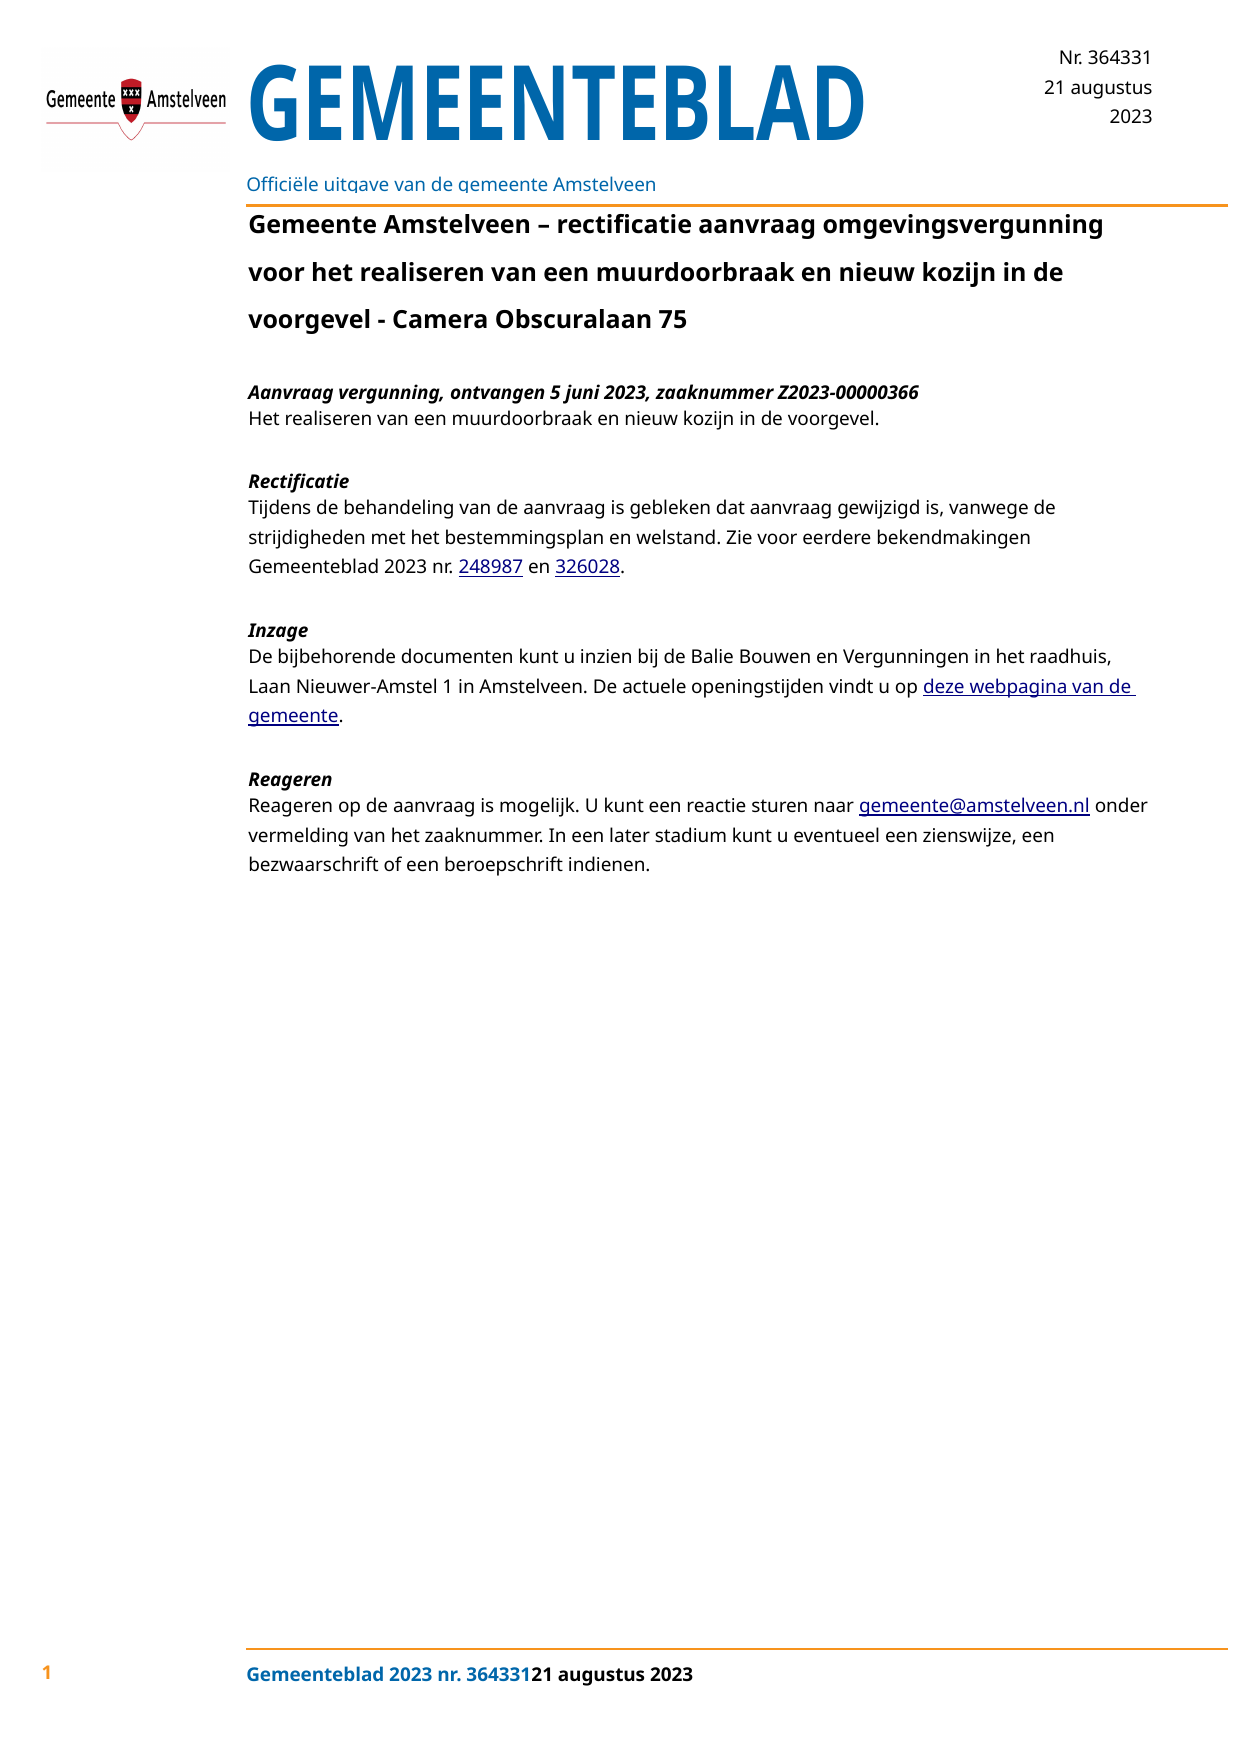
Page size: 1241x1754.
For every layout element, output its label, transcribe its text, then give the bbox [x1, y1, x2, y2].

text Reageren op de aanvraag is mogelijk. U kunt een reactie sturen naar gemeente@amstelveen.nl onder vermelding van het zaaknummer. In een later stadium kunt u eventueel een zienswijze, een bezwaarschrift of een beroepschrift indienen. [248, 792, 1152, 877]
text Rectificatie [248, 469, 1152, 494]
text Gemeente Amstelveen – rectificatie aanvraag omgevingsvergunning voor het realiseren van een muurdoorbraak en nieuw kozijn in de voorgevel - Camera Obscuralaan 75 [248, 207, 1152, 336]
text Het realiseren van een muurdoorbraak en nieuw kozijn in de voorgevel. [248, 405, 1152, 431]
text Inzage [248, 618, 1152, 643]
text De bijbehorende documenten kunt u inzien bij de Balie Bouwen en Vergunningen in het raadhuis, Laan Nieuwer-Amstel 1 in Amstelveen. De actuele openingstijden vindt u op deze webpagina van de gemeente. [248, 643, 1152, 728]
text Tijdens de behandeling van de aanvraag is gebleken dat aanvraag gewijzigd is, vanwege de strijdigheden met het bestemmingsplan en welstand. Zie voor eerdere bekendmakingen Gemeenteblad 2023 nr. 248987 en 326028. [248, 494, 1152, 579]
picture [41, 47, 231, 172]
text Reageren [248, 766, 1152, 792]
text Aanvraag vergunning, ontvangen 5 juni 2023, zaaknummer Z2023-00000366 [248, 379, 1152, 405]
